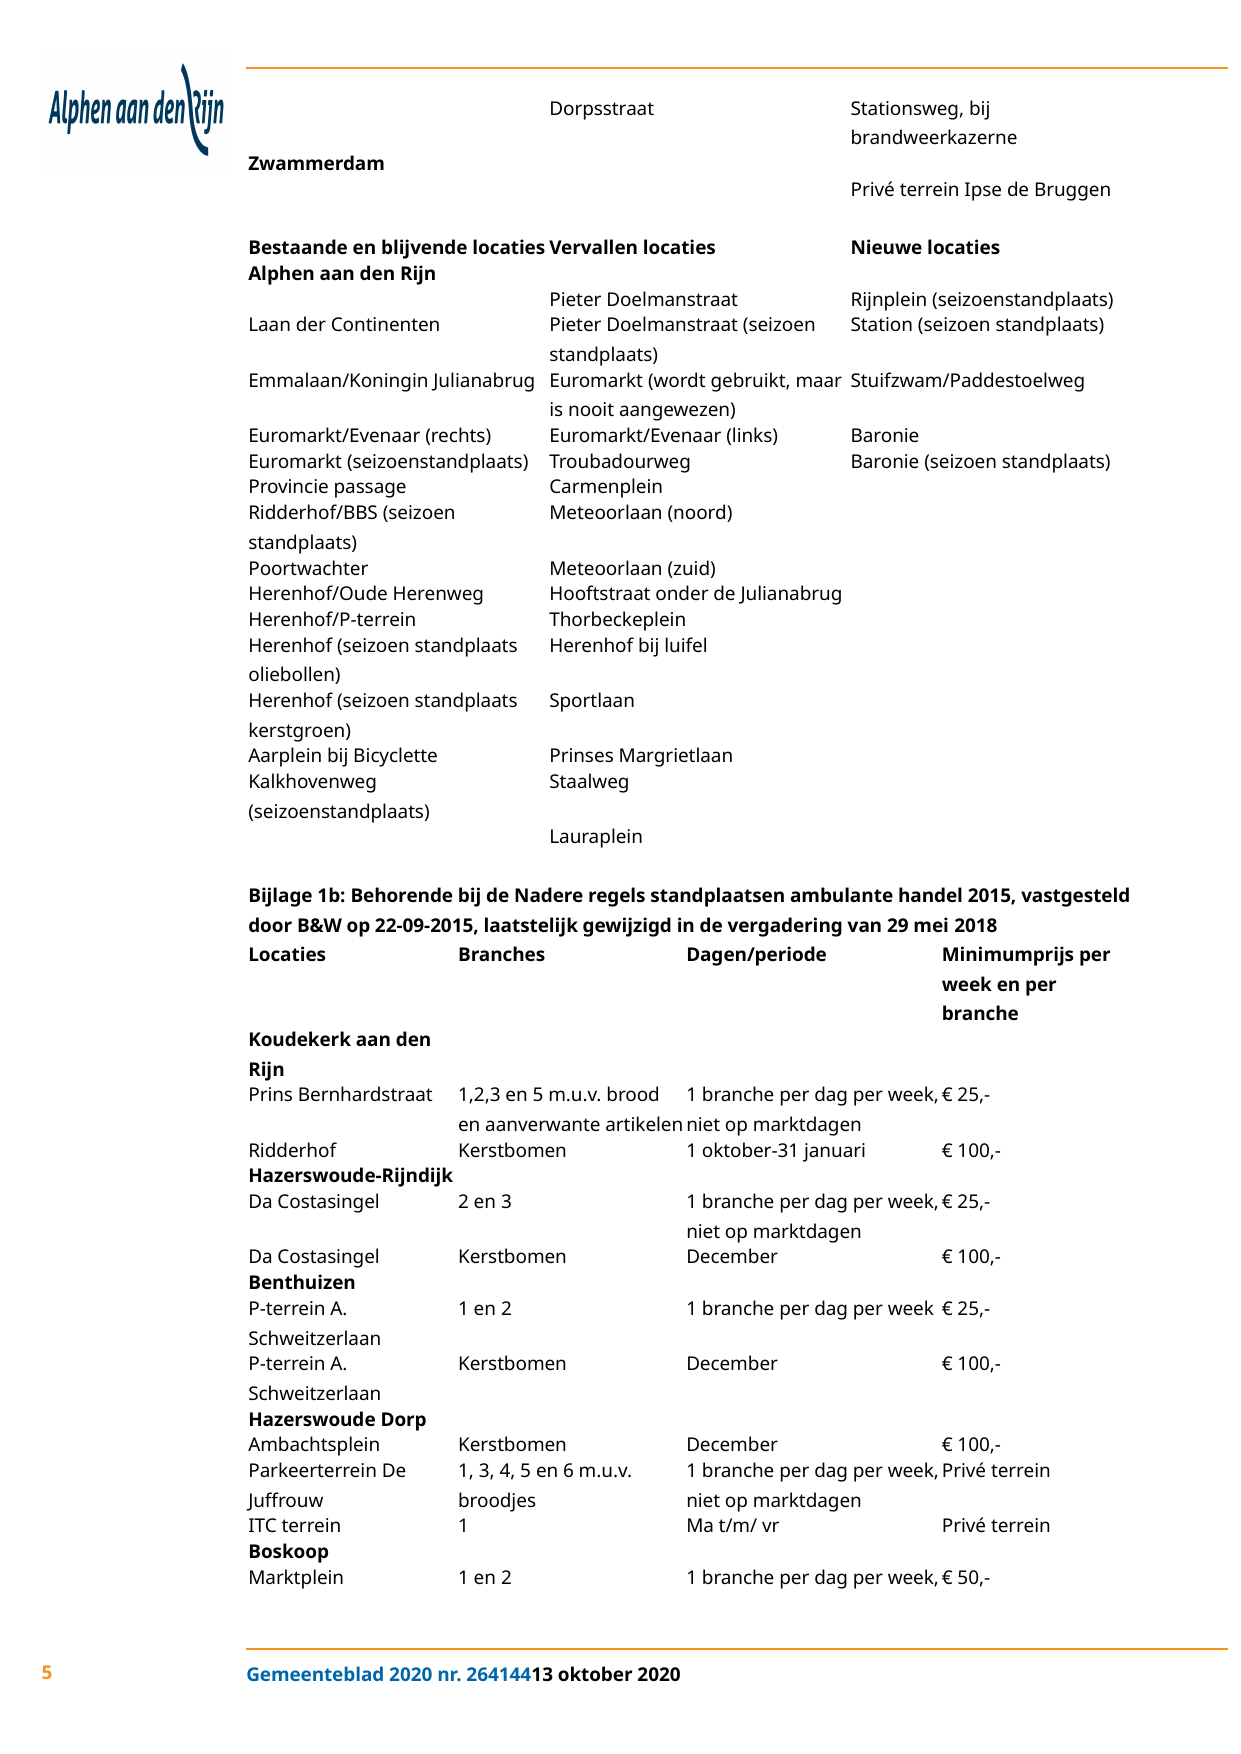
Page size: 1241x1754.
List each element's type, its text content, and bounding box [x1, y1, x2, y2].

table_cell [850, 768, 1152, 824]
table_cell [686, 1163, 942, 1188]
table_cell € 25,- [942, 1295, 1152, 1351]
table_cell Privé terrein Ipse de Bruggen [850, 176, 1152, 202]
table_cell [850, 474, 1152, 499]
table_cell Dorpsstraat [549, 95, 850, 150]
table_cell December [686, 1244, 942, 1269]
table_cell 1, 3, 4, 5 en 6 m.u.v. broodjes [458, 1457, 686, 1513]
table_cell Hazerswoude Dorp [248, 1406, 458, 1432]
table_cell 1,2,3 en 5 m.u.v. brood en aanverwante artikelen [458, 1082, 686, 1137]
table_cell P-terrein A. Schweitzerlaan [248, 1295, 458, 1351]
table_cell € 100,- [942, 1244, 1152, 1269]
table_header Vervallen locaties [549, 235, 850, 260]
table_cell Hooftstraat onder de Julianabrug [549, 581, 850, 606]
table_cell 1 [458, 1513, 686, 1538]
table_cell Privé terrein [942, 1457, 1152, 1513]
table_cell Herenhof (seizoen standplaats kerstgroen) [248, 687, 549, 743]
table_cell Poortwachter [248, 555, 549, 581]
table_cell Emmalaan/Koningin Julianabrug [248, 367, 549, 422]
table_cell 1 en 2 [458, 1564, 686, 1590]
table_cell [942, 1026, 1152, 1082]
table_cell Pieter Doelmanstraat (seizoen standplaats) [549, 312, 850, 367]
table_cell 1 branche per dag per week, niet op marktdagen [686, 1189, 942, 1244]
table_header Minimumprijs per week en per branche [942, 941, 1152, 1026]
table_cell Pieter Doelmanstraat [549, 286, 850, 312]
table_cell Troubadourweg [549, 448, 850, 474]
table_cell [850, 743, 1152, 768]
table_cell Meteoorlaan (zuid) [549, 555, 850, 581]
table_cell 1 branche per dag per week [686, 1295, 942, 1351]
table_cell Herenhof bij luifel [549, 632, 850, 687]
table_cell Ridderhof [248, 1137, 458, 1163]
table_cell Thorbeckeplein [549, 606, 850, 632]
table_cell Kerstbomen [458, 1137, 686, 1163]
table_cell Lauraplein [549, 824, 850, 849]
table_cell Koudekerk aan den Rijn [248, 1026, 458, 1082]
table_cell Da Costasingel [248, 1189, 458, 1244]
table_header Nieuwe locaties [850, 235, 1152, 260]
table_cell Provincie passage [248, 474, 549, 499]
text Bijlage 1b: Behorende bij de Nadere regels standplaatsen ambulante handel 2015, vastgesteld door B&W op 22-09-2015, laatstelijk gewijzigd in de vergadering van 29 mei 2018 [248, 882, 1152, 937]
table_cell [850, 150, 1152, 176]
table_cell Parkeerterrein De Juffrouw [248, 1457, 458, 1513]
table_cell Herenhof (seizoen standplaats oliebollen) [248, 632, 549, 687]
table_cell [686, 1270, 942, 1295]
table_cell [942, 1406, 1152, 1432]
table_cell [458, 1163, 686, 1188]
table_cell [850, 500, 1152, 555]
table_cell 1 oktober-31 januari [686, 1137, 942, 1163]
table_cell Prinses Margrietlaan [549, 743, 850, 768]
table_cell Prins Bernhardstraat [248, 1082, 458, 1137]
table_cell Boskoop [248, 1538, 458, 1564]
picture [41, 47, 231, 172]
table_cell [458, 1406, 686, 1432]
table_cell € 25,- [942, 1082, 1152, 1137]
table_header Bestaande en blijvende locaties [248, 235, 549, 260]
table_cell [850, 824, 1152, 849]
table_cell Marktplein [248, 1564, 458, 1590]
table_cell € 100,- [942, 1432, 1152, 1457]
table_cell Ma t/m/ vr [686, 1513, 942, 1538]
table_cell [248, 176, 549, 202]
table_cell Da Costasingel [248, 1244, 458, 1269]
table_cell [248, 95, 549, 150]
table_cell € 100,- [942, 1137, 1152, 1163]
table_cell [549, 260, 850, 286]
table_cell Aarplein bij Bicyclette [248, 743, 549, 768]
table_cell [942, 1538, 1152, 1564]
table_cell Baronie [850, 422, 1152, 448]
table_cell [549, 176, 850, 202]
table_cell 1 en 2 [458, 1295, 686, 1351]
table_cell [248, 824, 549, 849]
table_cell [850, 555, 1152, 581]
table_cell Euromarkt/Evenaar (rechts) [248, 422, 549, 448]
table_cell Ridderhof/BBS (seizoen standplaats) [248, 500, 549, 555]
table_cell Carmenplein [549, 474, 850, 499]
table_cell [686, 1026, 942, 1082]
table_cell Baronie (seizoen standplaats) [850, 448, 1152, 474]
table_cell P-terrein A. Schweitzerlaan [248, 1351, 458, 1406]
table_cell [458, 1270, 686, 1295]
table_cell [850, 581, 1152, 606]
table_cell Ambachtsplein [248, 1432, 458, 1457]
table_cell Staalweg [549, 768, 850, 824]
table_cell Euromarkt (seizoenstandplaats) [248, 448, 549, 474]
table_cell Laan der Continenten [248, 312, 549, 367]
table_cell [942, 1163, 1152, 1188]
table_cell Kalkhovenweg (seizoenstandplaats) [248, 768, 549, 824]
table_cell [549, 150, 850, 176]
table_cell [686, 1406, 942, 1432]
table_cell [850, 260, 1152, 286]
table_cell [850, 687, 1152, 743]
table_cell Station (seizoen standplaats) [850, 312, 1152, 367]
table_cell Benthuizen [248, 1270, 458, 1295]
table_cell Rijnplein (seizoenstandplaats) [850, 286, 1152, 312]
table_cell 1 branche per dag per week, [686, 1564, 942, 1590]
table_cell [458, 1026, 686, 1082]
table_cell [850, 606, 1152, 632]
table_header Dagen/periode [686, 941, 942, 1026]
table_cell € 25,- [942, 1189, 1152, 1244]
table_cell [850, 632, 1152, 687]
table_cell Zwammerdam [248, 150, 549, 176]
table_cell Herenhof/Oude Herenweg [248, 581, 549, 606]
table_cell € 100,- [942, 1351, 1152, 1406]
table_cell [942, 1270, 1152, 1295]
table_cell 1 branche per dag per week, niet op marktdagen [686, 1082, 942, 1137]
table_cell Kerstbomen [458, 1351, 686, 1406]
table_cell Kerstbomen [458, 1432, 686, 1457]
table_cell Meteoorlaan (noord) [549, 500, 850, 555]
table_cell [458, 1538, 686, 1564]
table_cell Sportlaan [549, 687, 850, 743]
table_cell [248, 286, 549, 312]
table_cell € 50,- [942, 1564, 1152, 1590]
table_cell Alphen aan den Rijn [248, 260, 549, 286]
table_cell Euromarkt (wordt gebruikt, maar is nooit aangewezen) [549, 367, 850, 422]
table_cell Kerstbomen [458, 1244, 686, 1269]
table_cell December [686, 1432, 942, 1457]
table_cell Euromarkt/Evenaar (links) [549, 422, 850, 448]
table_cell ITC terrein [248, 1513, 458, 1538]
table_header Branches [458, 941, 686, 1026]
table_cell [686, 1538, 942, 1564]
table_cell Hazerswoude-Rijndijk [248, 1163, 458, 1188]
table_cell December [686, 1351, 942, 1406]
table_cell Stuifzwam/Paddestoelweg [850, 367, 1152, 422]
table_cell Herenhof/P-terrein [248, 606, 549, 632]
table_cell Stationsweg, bij brandweerkazerne [850, 95, 1152, 150]
table_cell Privé terrein [942, 1513, 1152, 1538]
table_cell 1 branche per dag per week, niet op marktdagen [686, 1457, 942, 1513]
table_header Locaties [248, 941, 458, 1026]
table_cell 2 en 3 [458, 1189, 686, 1244]
